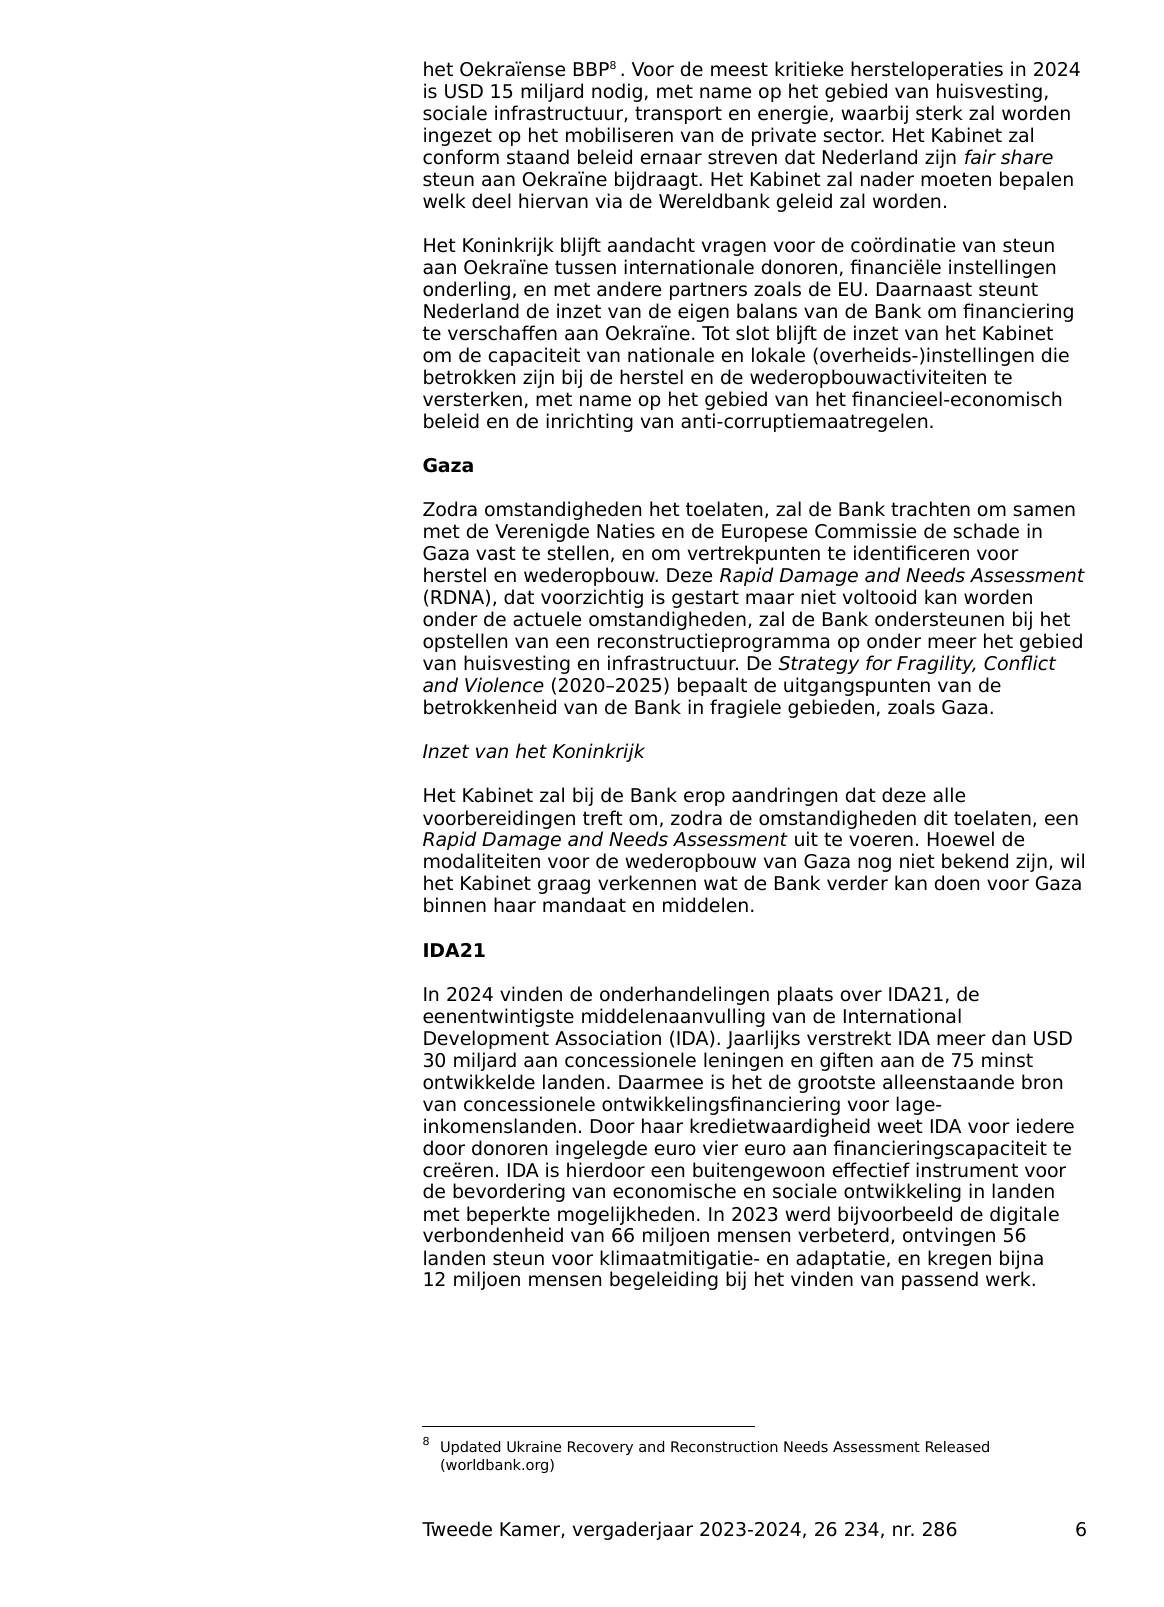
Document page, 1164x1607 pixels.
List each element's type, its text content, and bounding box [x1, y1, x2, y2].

subtitle Gaza [422, 455, 1087, 477]
text het Oekraïense BBP. Voor de meest kritieke hersteloperaties in 2024 is USD 15 miljard nodig, met name op het gebied van huisvesting, sociale infrastructuur, transport en energie, waarbij sterk zal worden ingezet op het mobiliseren van de private sector. Het Kabinet zal conform staand beleid ernaar streven dat Nederland zijn fair share steun aan Oekraïne bijdraagt. Het Kabinet zal nader moeten bepalen welk deel hiervan via de Wereldbank geleid zal worden. [422, 59, 1087, 213]
subtitle IDA21 [422, 939, 1087, 961]
subtitle Inzet van het Koninkrijk [422, 741, 1087, 763]
text In 2024 vinden de onderhandelingen plaats over IDA21, de eenentwintigste middelenaanvulling van de International Development Association (IDA). Jaarlijks verstrekt IDA meer dan USD 30 miljard aan concessionele leningen en giften aan de 75 minst ontwikkelde landen. Daarmee is het de grootste alleenstaande bron van concessionele ontwikkelingsfinanciering voor lage-inkomenslanden. Door haar kredietwaardigheid weet IDA voor iedere door donoren ingelegde euro vier euro aan financieringscapaciteit te creëren. IDA is hierdoor een buitengewoon effectief instrument voor de bevordering van economische en sociale ontwikkeling in landen met beperkte mogelijkheden. In 2023 werd bijvoorbeeld de digitale verbondenheid van 66 miljoen mensen verbeterd, ontvingen 56 landen steun voor klimaatmitigatie- en adaptatie, en kregen bijna 12 miljoen mensen begeleiding bij het vinden van passend werk. [422, 984, 1087, 1291]
text Het Koninkrijk blijft aandacht vragen voor de coördinatie van steun aan Oekraïne tussen internationale donoren, financiële instellingen onderling, en met andere partners zoals de EU. Daarnaast steunt Nederland de inzet van de eigen balans van de Bank om financiering te verschaffen aan Oekraïne. Tot slot blijft de inzet van het Kabinet om de capaciteit van nationale en lokale (overheids-)instellingen die betrokken zijn bij de herstel en de wederopbouwactiviteiten te versterken, met name op het gebied van het financieel-economisch beleid en de inrichting van anti-corruptiemaatregelen. [422, 235, 1087, 433]
text Updated Ukraine Recovery and Reconstruction Needs Assessment Released (worldbank.org) [422, 1435, 1087, 1474]
text Het Kabinet zal bij de Bank erop aandringen dat deze alle voorbereidingen treft om, zodra de omstandigheden dit toelaten, een Rapid Damage and Needs Assessment uit te voeren. Hoewel de modaliteiten voor de wederopbouw van Gaza nog niet bekend zijn, wil het Kabinet graag verkennen wat de Bank verder kan doen voor Gaza binnen haar mandaat en middelen. [422, 785, 1087, 917]
text Zodra omstandigheden het toelaten, zal de Bank trachten om samen met de Verenigde Naties en de Europese Commissie de schade in Gaza vast te stellen, en om vertrekpunten te identificeren voor herstel en wederopbouw. Deze Rapid Damage and Needs Assessment (RDNA), dat voorzichtig is gestart maar niet voltooid kan worden onder de actuele omstandigheden, zal de Bank ondersteunen bij het opstellen van een reconstructieprogramma op onder meer het gebied van huisvesting en infrastructuur. De Strategy for Fragility, Conflict and Violence (2020–2025) bepaalt de uitgangspunten van de betrokkenheid van de Bank in fragiele gebieden, zoals Gaza. [422, 499, 1087, 719]
